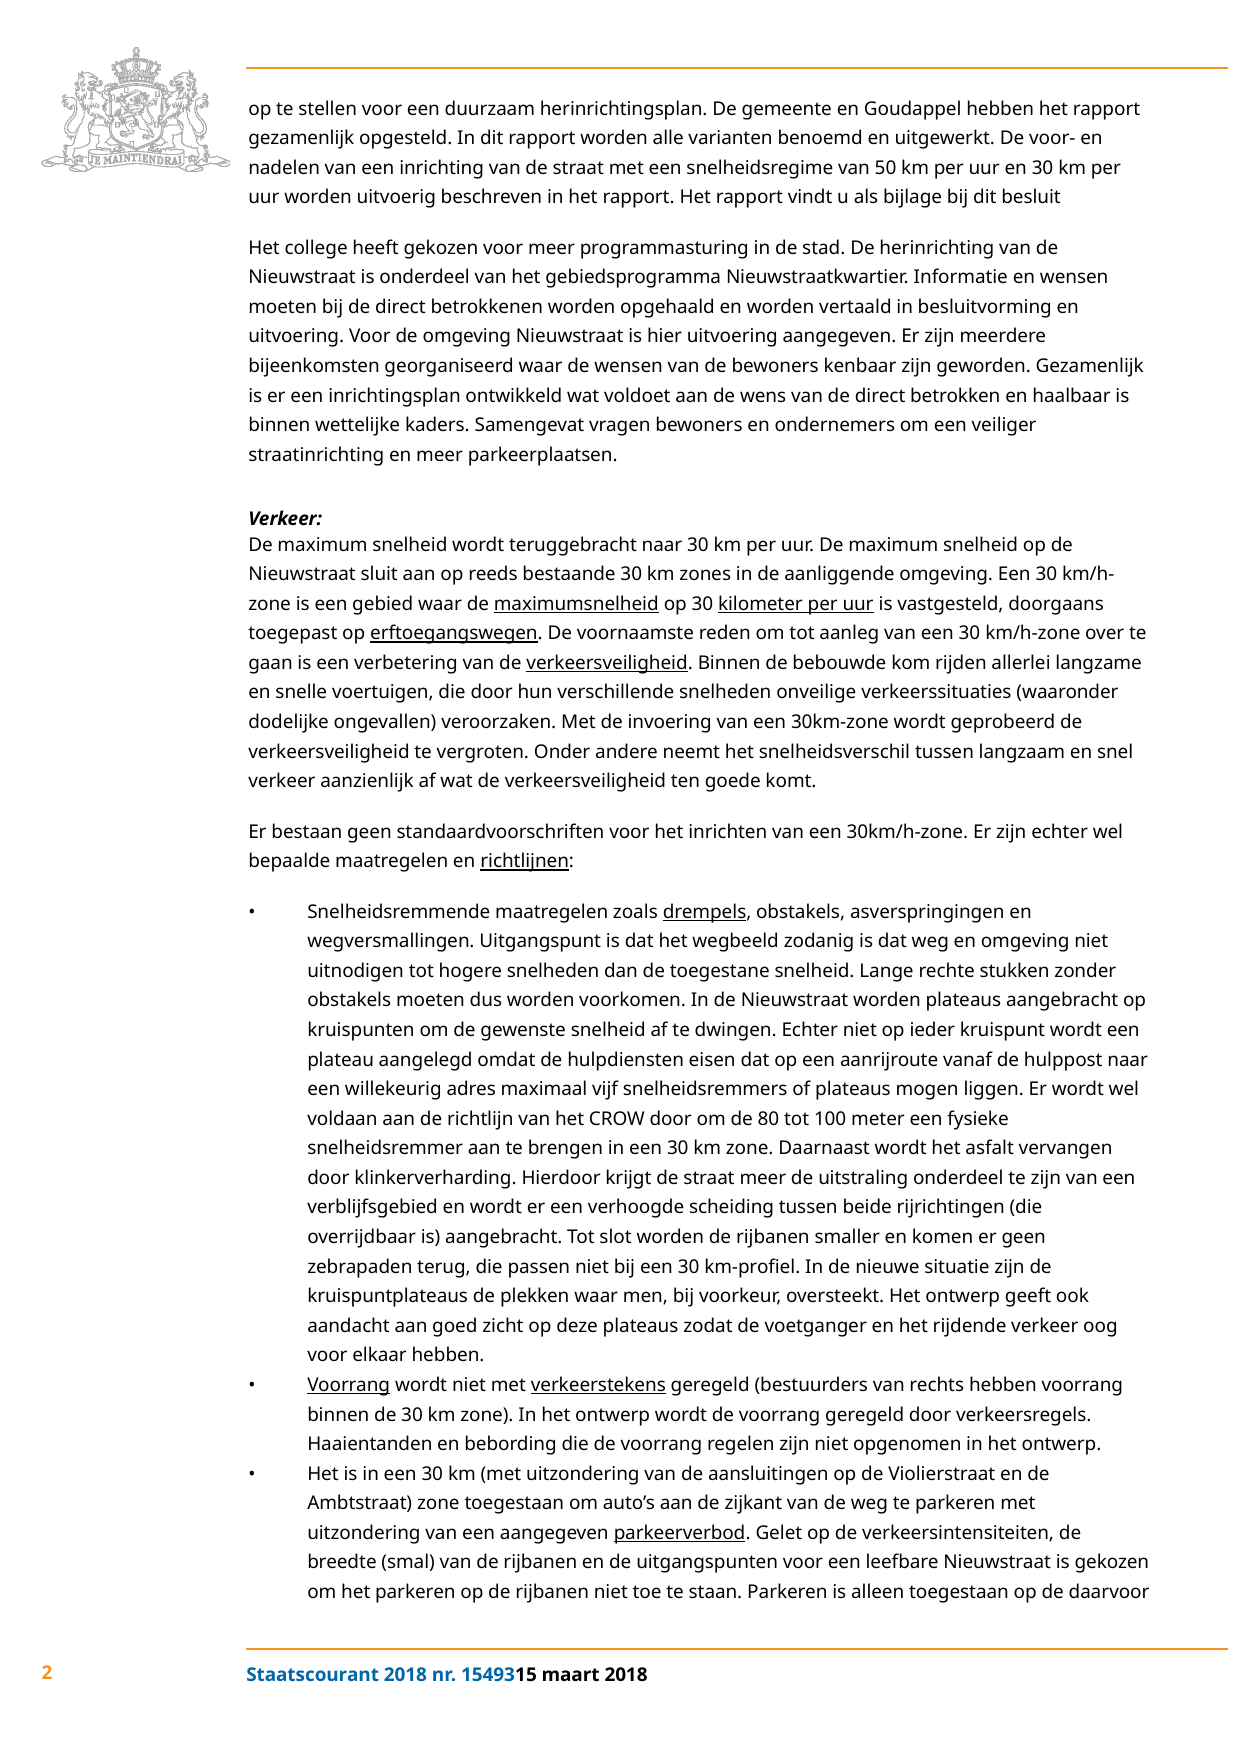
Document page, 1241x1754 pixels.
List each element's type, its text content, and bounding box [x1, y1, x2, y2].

text Verkeer: [248, 505, 1152, 531]
text De maximum snelheid wordt teruggebracht naar 30 km per uur. De maximum snelheid op de Nieuwstraat sluit aan op reeds bestaande 30 km zones in de aanliggende omgeving. Een 30 km/h-zone is een gebied waar de maximumsnelheid op 30 kilometer per uur is vastgesteld, doorgaans toegepast op erftoegangswegen. De voornaamste reden om tot aanleg van een 30 km/h-zone over te gaan is een verbetering van de verkeersveiligheid. Binnen de bebouwde kom rijden allerlei langzame en snelle voertuigen, die door hun verschillende snelheden onveilige verkeerssituaties (waaronder dodelijke ongevallen) veroorzaken. Met de invoering van een 30km-zone wordt geprobeerd de verkeersveiligheid te vergroten. Onder andere neemt het snelheidsverschil tussen langzaam en snel verkeer aanzienlijk af wat de verkeersveiligheid ten goede komt. [248, 531, 1152, 793]
picture [41, 47, 231, 172]
list Voorrang wordt niet met verkeerstekens geregeld (bestuurders van rechts hebben voorrang binnen de 30 km zone). In het ontwerp wordt de voorrang geregeld door verkeersregels. Haaientanden en bebording die de voorrang regelen zijn niet opgenomen in het ontwerp. [248, 1371, 1152, 1456]
list Snelheidsremmende maatregelen zoals drempels, obstakels, asverspringingen en wegversmallingen. Uitgangspunt is dat het wegbeeld zodanig is dat weg en omgeving niet uitnodigen tot hogere snelheden dan de toegestane snelheid. Lange rechte stukken zonder obstakels moeten dus worden voorkomen. In de Nieuwstraat worden plateaus aangebracht op kruispunten om de gewenste snelheid af te dwingen. Echter niet op ieder kruispunt wordt een plateau aangelegd omdat de hulpdiensten eisen dat op een aanrijroute vanaf de hulppost naar een willekeurig adres maximaal vijf snelheidsremmers of plateaus mogen liggen. Er wordt wel voldaan aan de richtlijn van het CROW door om de 80 tot 100 meter een fysieke snelheidsremmer aan te brengen in een 30 km zone. Daarnaast wordt het asfalt vervangen door klinkerverharding. Hierdoor krijgt de straat meer de uitstraling onderdeel te zijn van een verblijfsgebied en wordt er een verhoogde scheiding tussen beide rijrichtingen (die overrijdbaar is) aangebracht. Tot slot worden de rijbanen smaller en komen er geen zebrapaden terug, die passen niet bij een 30 km-profiel. In de nieuwe situatie zijn de kruispuntplateaus de plekken waar men, bij voorkeur, oversteekt. Het ontwerp geeft ook aandacht aan goed zicht op deze plateaus zodat de voetganger en het rijdende verkeer oog voor elkaar hebben. [248, 898, 1152, 1367]
text op te stellen voor een duurzaam herinrichtingsplan. De gemeente en Goudappel hebben het rapport gezamenlijk opgesteld. In dit rapport worden alle varianten benoemd en uitgewerkt. De voor- en nadelen van een inrichting van de straat met een snelheidsregime van 50 km per uur en 30 km per uur worden uitvoerig beschreven in het rapport. Het rapport vindt u als bijlage bij dit besluit [248, 95, 1152, 209]
text Er bestaan geen standaardvoorschriften voor het inrichten van een 30km/h-zone. Er zijn echter wel bepaalde maatregelen en richtlijnen: [248, 818, 1152, 873]
text Het college heeft gekozen voor meer programmasturing in de stad. De herinrichting van de Nieuwstraat is onderdeel van het gebiedsprogramma Nieuwstraatkwartier. Informatie en wensen moeten bij de direct betrokkenen worden opgehaald en worden vertaald in besluitvorming en uitvoering. Voor de omgeving Nieuwstraat is hier uitvoering aangegeven. Er zijn meerdere bijeenkomsten georganiseerd waar de wensen van de bewoners kenbaar zijn geworden. Gezamenlijk is er een inrichtingsplan ontwikkeld wat voldoet aan de wens van de direct betrokken en haalbaar is binnen wettelijke kaders. Samengevat vragen bewoners en ondernemers om een veiliger straatinrichting en meer parkeerplaatsen. [248, 234, 1152, 467]
list Het is in een 30 km (met uitzondering van de aansluitingen op de Violierstraat en de Ambtstraat) zone toegestaan om auto’s aan de zijkant van de weg te parkeren met uitzondering van een aangegeven parkeerverbod. Gelet op de verkeersintensiteiten, de breedte (smal) van de rijbanen en de uitgangspunten voor een leefbare Nieuwstraat is gekozen om het parkeren op de rijbanen niet toe te staan. Parkeren is alleen toegestaan op de daarvoor [248, 1460, 1152, 1604]
